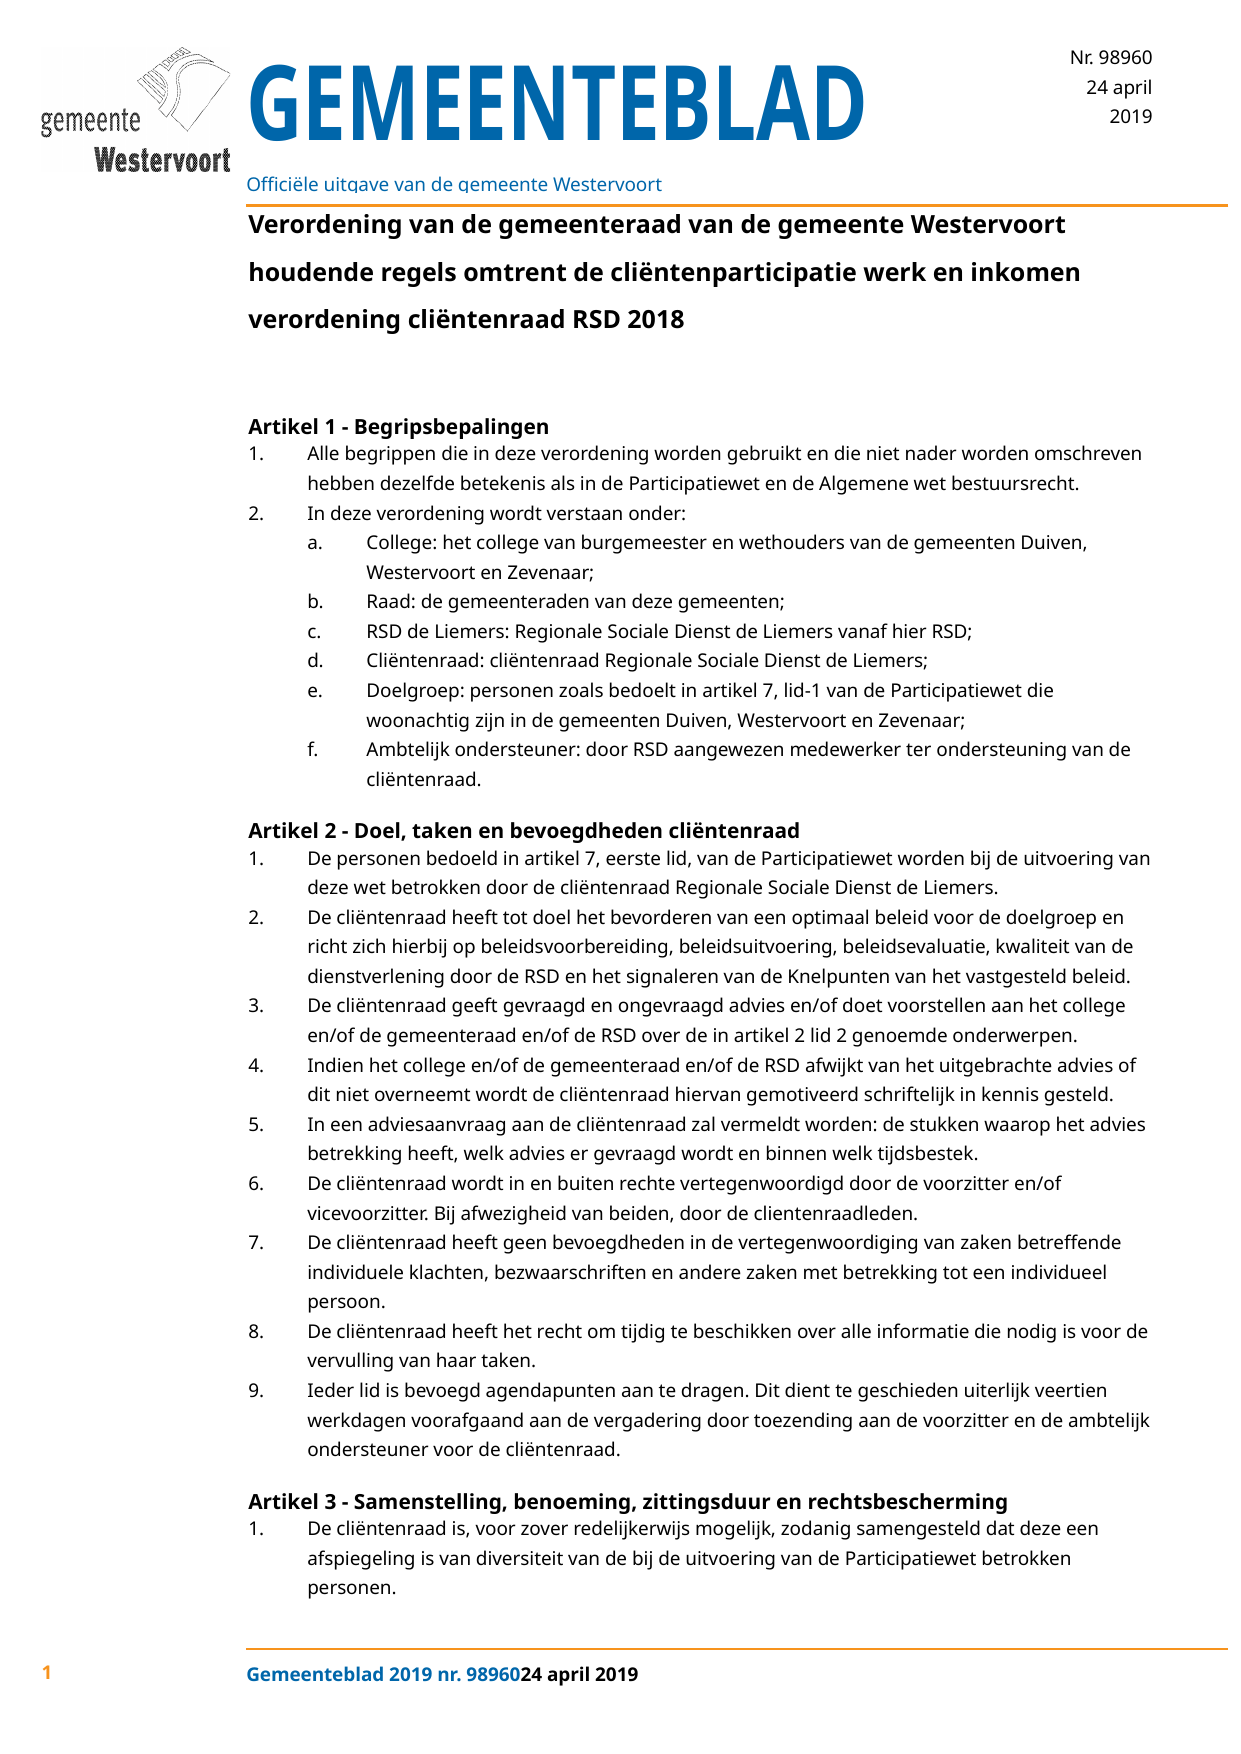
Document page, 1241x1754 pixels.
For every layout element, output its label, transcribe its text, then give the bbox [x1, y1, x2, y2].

list De cliëntenraad heeft het recht om tijdig te beschikken over alle informatie die nodig is voor de vervulling van haar taken. [248, 1318, 1152, 1373]
list De cliëntenraad is, voor zover redelijkerwijs mogelijk, zodanig samengesteld dat deze een afspiegeling is van diversiteit van de bij de uitvoering van de Participatiewet betrokken personen. [248, 1515, 1152, 1600]
list Cliëntenraad: cliëntenraad Regionale Sociale Dienst de Liemers; [307, 648, 1152, 673]
list Ambtelijk ondersteuner: door RSD aangewezen medewerker ter ondersteuning van de cliëntenraad. [307, 736, 1152, 792]
list In een adviesaanvraag aan de cliëntenraad zal vermeldt worden: de stukken waarop het advies betrekking heeft, welk advies er gevraagd wordt en binnen welk tijdsbestek. [248, 1111, 1152, 1166]
text Artikel 2 - Doel, taken en bevoegdheden cliëntenraad [248, 816, 1152, 845]
list De cliëntenraad heeft geen bevoegdheden in de vertegenwoordiging van zaken betreffende individuele klachten, bezwaarschriften en andere zaken met betrekking tot een individueel persoon. [248, 1229, 1152, 1314]
list De cliëntenraad heeft tot doel het bevorderen van een optimaal beleid voor de doelgroep en richt zich hierbij op beleidsvoorbereiding, beleidsuitvoering, beleidsevaluatie, kwaliteit van de dienstverlening door de RSD en het signaleren van de Knelpunten van het vastgesteld beleid. [248, 904, 1152, 989]
list Alle begrippen die in deze verordening worden gebruikt en die niet nader worden omschreven hebben dezelfde betekenis als in de Participatiewet en de Algemene wet bestuursrecht. [248, 441, 1152, 496]
text Verordening van de gemeenteraad van de gemeente Westervoort houdende regels omtrent de cliëntenparticipatie werk en inkomen verordening cliëntenraad RSD 2018 [248, 207, 1152, 336]
list De cliëntenraad wordt in en buiten rechte vertegenwoordigd door de voorzitter en/of vicevoorzitter. Bij afwezigheid van beiden, door de clientenraadleden. [248, 1170, 1152, 1226]
list Doelgroep: personen zoals bedoelt in artikel 7, lid-1 van de Participatiewet die woonachtig zijn in de gemeenten Duiven, Westervoort en Zevenaar; [307, 677, 1152, 732]
list Indien het college en/of de gemeenteraad en/of de RSD afwijkt van het uitgebrachte advies of dit niet overneemt wordt de cliëntenraad hiervan gemotiveerd schriftelijk in kennis gesteld. [248, 1052, 1152, 1107]
list Ieder lid is bevoegd agendapunten aan te dragen. Dit dient te geschieden uiterlijk veertien werkdagen voorafgaand aan de vergadering door toezending aan de voorzitter en de ambtelijk ondersteuner voor de cliëntenraad. [248, 1377, 1152, 1462]
picture [41, 47, 231, 172]
list RSD de Liemers: Regionale Sociale Dienst de Liemers vanaf hier RSD; [307, 618, 1152, 644]
text Artikel 1 - Begripsbepalingen [248, 412, 1152, 441]
list Raad: de gemeenteraden van deze gemeenten; [307, 588, 1152, 614]
list De cliëntenraad geeft gevraagd en ongevraagd advies en/of doet voorstellen aan het college en/of de gemeenteraad en/of de RSD over de in artikel 2 lid 2 genoemde onderwerpen. [248, 993, 1152, 1048]
text Artikel 3 - Samenstelling, benoeming, zittingsduur en rechtsbescherming [248, 1487, 1152, 1515]
list De personen bedoeld in artikel 7, eerste lid, van de Participatiewet worden bij de uitvoering van deze wet betrokken door de cliëntenraad Regionale Sociale Dienst de Liemers. [248, 845, 1152, 900]
list College: het college van burgemeester en wethouders van de gemeenten Duiven, Westervoort en Zevenaar; [307, 529, 1152, 584]
list In deze verordening wordt verstaan onder: [248, 500, 1152, 525]
